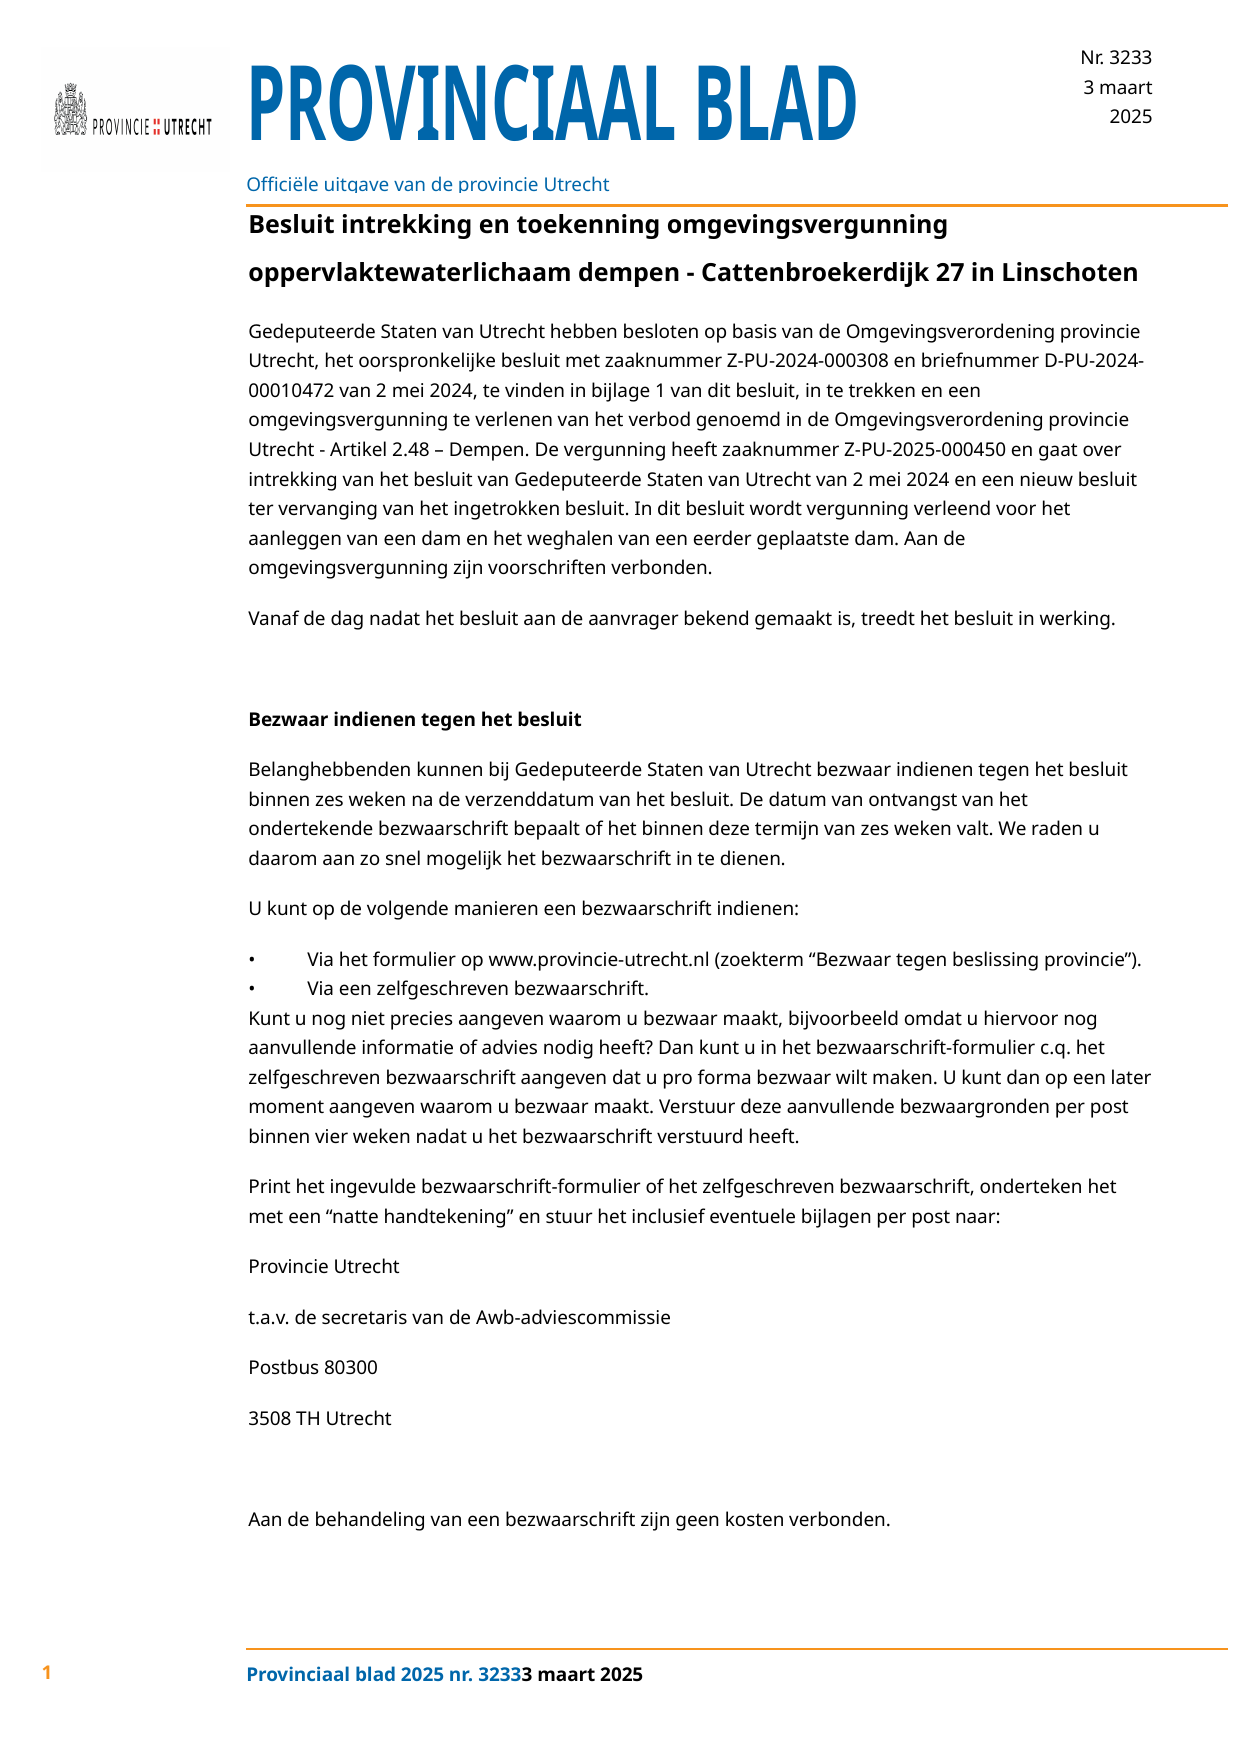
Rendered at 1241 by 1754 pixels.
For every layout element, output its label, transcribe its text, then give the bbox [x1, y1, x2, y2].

text Print het ingevulde bezwaarschrift-formulier of het zelfgeschreven bezwaarschrift, onderteken het met een “natte handtekening” en stuur het inclusief eventuele bijlagen per post naar: [248, 1174, 1152, 1229]
text t.a.v. de secretaris van de Awb-adviescommissie [248, 1304, 1152, 1330]
text Vanaf de dag nadat het besluit aan de aanvrager bekend gemaakt is, treedt het besluit in werking. [248, 605, 1152, 631]
list Via een zelfgeschreven bezwaarschrift. [248, 975, 1152, 1001]
text 3508 TH Utrecht [248, 1405, 1152, 1431]
text U kunt op de volgende manieren een bezwaarschrift indienen: [248, 895, 1152, 921]
picture [41, 47, 231, 172]
list Via het formulier op www.provincie-utrecht.nl (zoekterm “Bezwaar tegen beslissing provincie”). [248, 946, 1152, 972]
text Bezwaar indienen tegen het besluit [248, 706, 1152, 732]
text Kunt u nog niet precies aangeven waarom u bezwaar maakt, bijvoorbeeld omdat u hiervoor nog aanvullende informatie of advies nodig heeft? Dan kunt u in het bezwaarschrift-formulier c.q. het zelfgeschreven bezwaarschrift aangeven dat u pro forma bezwaar wilt maken. U kunt dan op een later moment aangeven waarom u bezwaar maakt. Verstuur deze aanvullende bezwaargronden per post binnen vier weken nadat u het bezwaarschrift verstuurd heeft. [248, 1005, 1152, 1149]
text Gedeputeerde Staten van Utrecht hebben besloten op basis van de Omgevingsverordening provincie Utrecht, het oorspronkelijke besluit met zaaknummer Z-PU-2024-000308 en briefnummer D-PU-2024-00010472 van 2 mei 2024, te vinden in bijlage 1 van dit besluit, in te trekken en een omgevingsvergunning te verlenen van het verbod genoemd in de Omgevingsverordening provincie Utrecht - Artikel 2.48 – Dempen. De vergunning heeft zaaknummer Z-PU-2025-000450 en gaat over intrekking van het besluit van Gedeputeerde Staten van Utrecht van 2 mei 2024 en een nieuw besluit ter vervanging van het ingetrokken besluit. In dit besluit wordt vergunning verleend voor het aanleggen van een dam en het weghalen van een eerder geplaatste dam. Aan de omgevingsvergunning zijn voorschriften verbonden. [248, 318, 1152, 580]
text Aan de behandeling van een bezwaarschrift zijn geen kosten verbonden. [248, 1506, 1152, 1532]
text Provincie Utrecht [248, 1254, 1152, 1279]
text Postbus 80300 [248, 1354, 1152, 1380]
text Besluit intrekking en toekenning omgevingsvergunning oppervlaktewaterlichaam dempen - Cattenbroekerdijk 27 in Linschoten [248, 207, 1152, 288]
text Belanghebbenden kunnen bij Gedeputeerde Staten van Utrecht bezwaar indienen tegen het besluit binnen zes weken na de verzenddatum van het besluit. De datum van ontvangst van het ondertekende bezwaarschrift bepaalt of het binnen deze termijn van zes weken valt. We raden u daarom aan zo snel mogelijk het bezwaarschrift in te dienen. [248, 756, 1152, 871]
